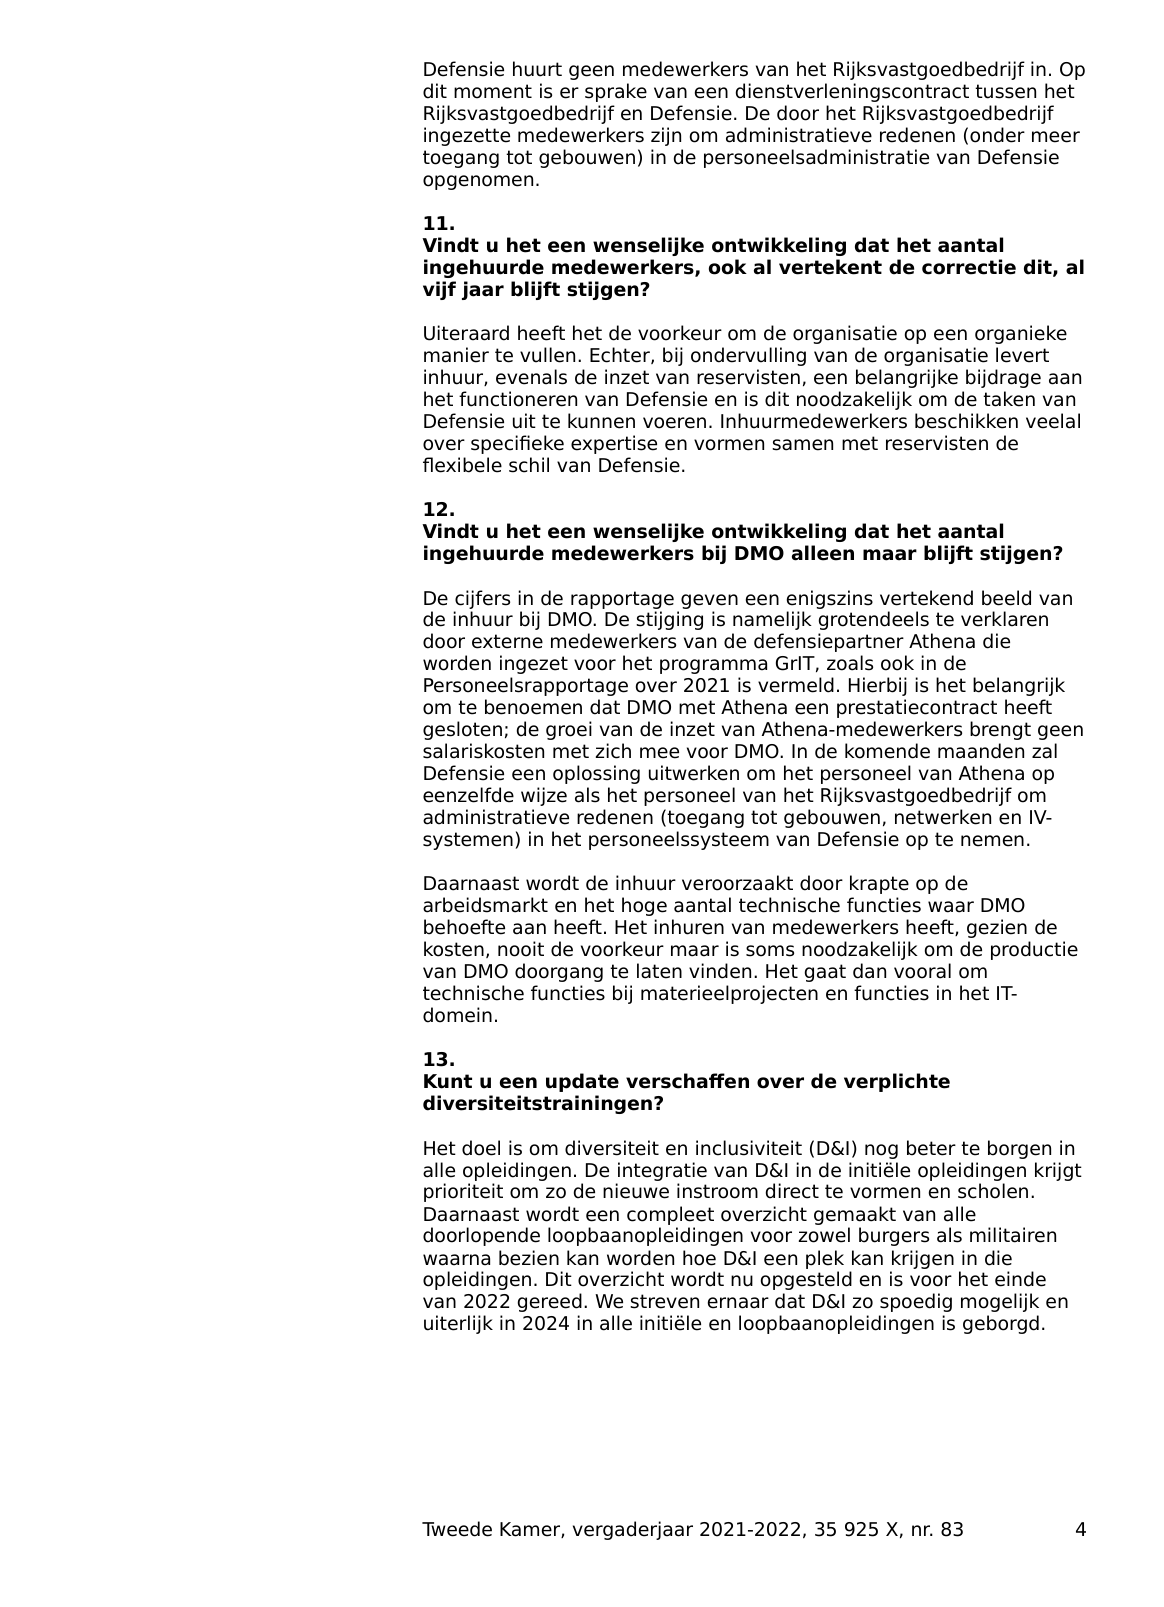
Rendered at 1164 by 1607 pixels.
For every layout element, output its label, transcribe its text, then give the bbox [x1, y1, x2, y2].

text 11. [422, 213, 1087, 235]
text Vindt u het een wenselijke ontwikkeling dat het aantal ingehuurde medewerkers bij DMO alleen maar blijft stijgen? [422, 521, 1087, 565]
text Kunt u een update verschaffen over de verplichte diversiteitstrainingen? [422, 1071, 1087, 1115]
text 12. [422, 499, 1087, 521]
text Daarnaast wordt de inhuur veroorzaakt door krapte op de arbeidsmarkt en het hoge aantal technische functies waar DMO behoefte aan heeft. Het inhuren van medewerkers heeft, gezien de kosten, nooit de voorkeur maar is soms noodzakelijk om de productie van DMO doorgang te laten vinden. Het gaat dan vooral om technische functies bij materieelprojecten en functies in het IT- domein. [422, 873, 1087, 1027]
text 13. [422, 1049, 1087, 1071]
text Het doel is om diversiteit en inclusiviteit (D&I) nog beter te borgen in alle opleidingen. De integratie van D&I in de initiële opleidingen krijgt prioriteit om zo de nieuwe instroom direct te vormen en scholen. Daarnaast wordt een compleet overzicht gemaakt van alle doorlopende loopbaanopleidingen voor zowel burgers als militairen waarna bezien kan worden hoe D&I een plek kan krijgen in die opleidingen. Dit overzicht wordt nu opgesteld en is voor het einde van 2022 gereed. We streven ernaar dat D&I zo spoedig mogelijk en uiterlijk in 2024 in alle initiële en loopbaanopleidingen is geborgd. [422, 1137, 1087, 1335]
text Vindt u het een wenselijke ontwikkeling dat het aantal ingehuurde medewerkers, ook al vertekent de correctie dit, al vijf jaar blijft stijgen? [422, 235, 1087, 301]
text De cijfers in de rapportage geven een enigszins vertekend beeld van de inhuur bij DMO. De stijging is namelijk grotendeels te verklaren door externe medewerkers van de defensiepartner Athena die worden ingezet voor het programma GrIT, zoals ook in de Personeelsrapportage over 2021 is vermeld. Hierbij is het belangrijk om te benoemen dat DMO met Athena een prestatiecontract heeft gesloten; de groei van de inzet van Athena-medewerkers brengt geen salariskosten met zich mee voor DMO. In de komende maanden zal Defensie een oplossing uitwerken om het personeel van Athena op eenzelfde wijze als het personeel van het Rijksvastgoedbedrijf om administratieve redenen (toegang tot gebouwen, netwerken en IV-systemen) in het personeelssysteem van Defensie op te nemen. [422, 587, 1087, 851]
text Uiteraard heeft het de voorkeur om de organisatie op een organieke manier te vullen. Echter, bij ondervulling van de organisatie levert inhuur, evenals de inzet van reservisten, een belangrijke bijdrage aan het functioneren van Defensie en is dit noodzakelijk om de taken van Defensie uit te kunnen voeren. Inhuurmedewerkers beschikken veelal over specifieke expertise en vormen samen met reservisten de flexibele schil van Defensie. [422, 323, 1087, 477]
text Defensie huurt geen medewerkers van het Rijksvastgoedbedrijf in. Op dit moment is er sprake van een dienstverleningscontract tussen het Rijksvastgoedbedrijf en Defensie. De door het Rijksvastgoedbedrijf ingezette medewerkers zijn om administratieve redenen (onder meer toegang tot gebouwen) in de personeelsadministratie van Defensie opgenomen. [422, 59, 1087, 191]
